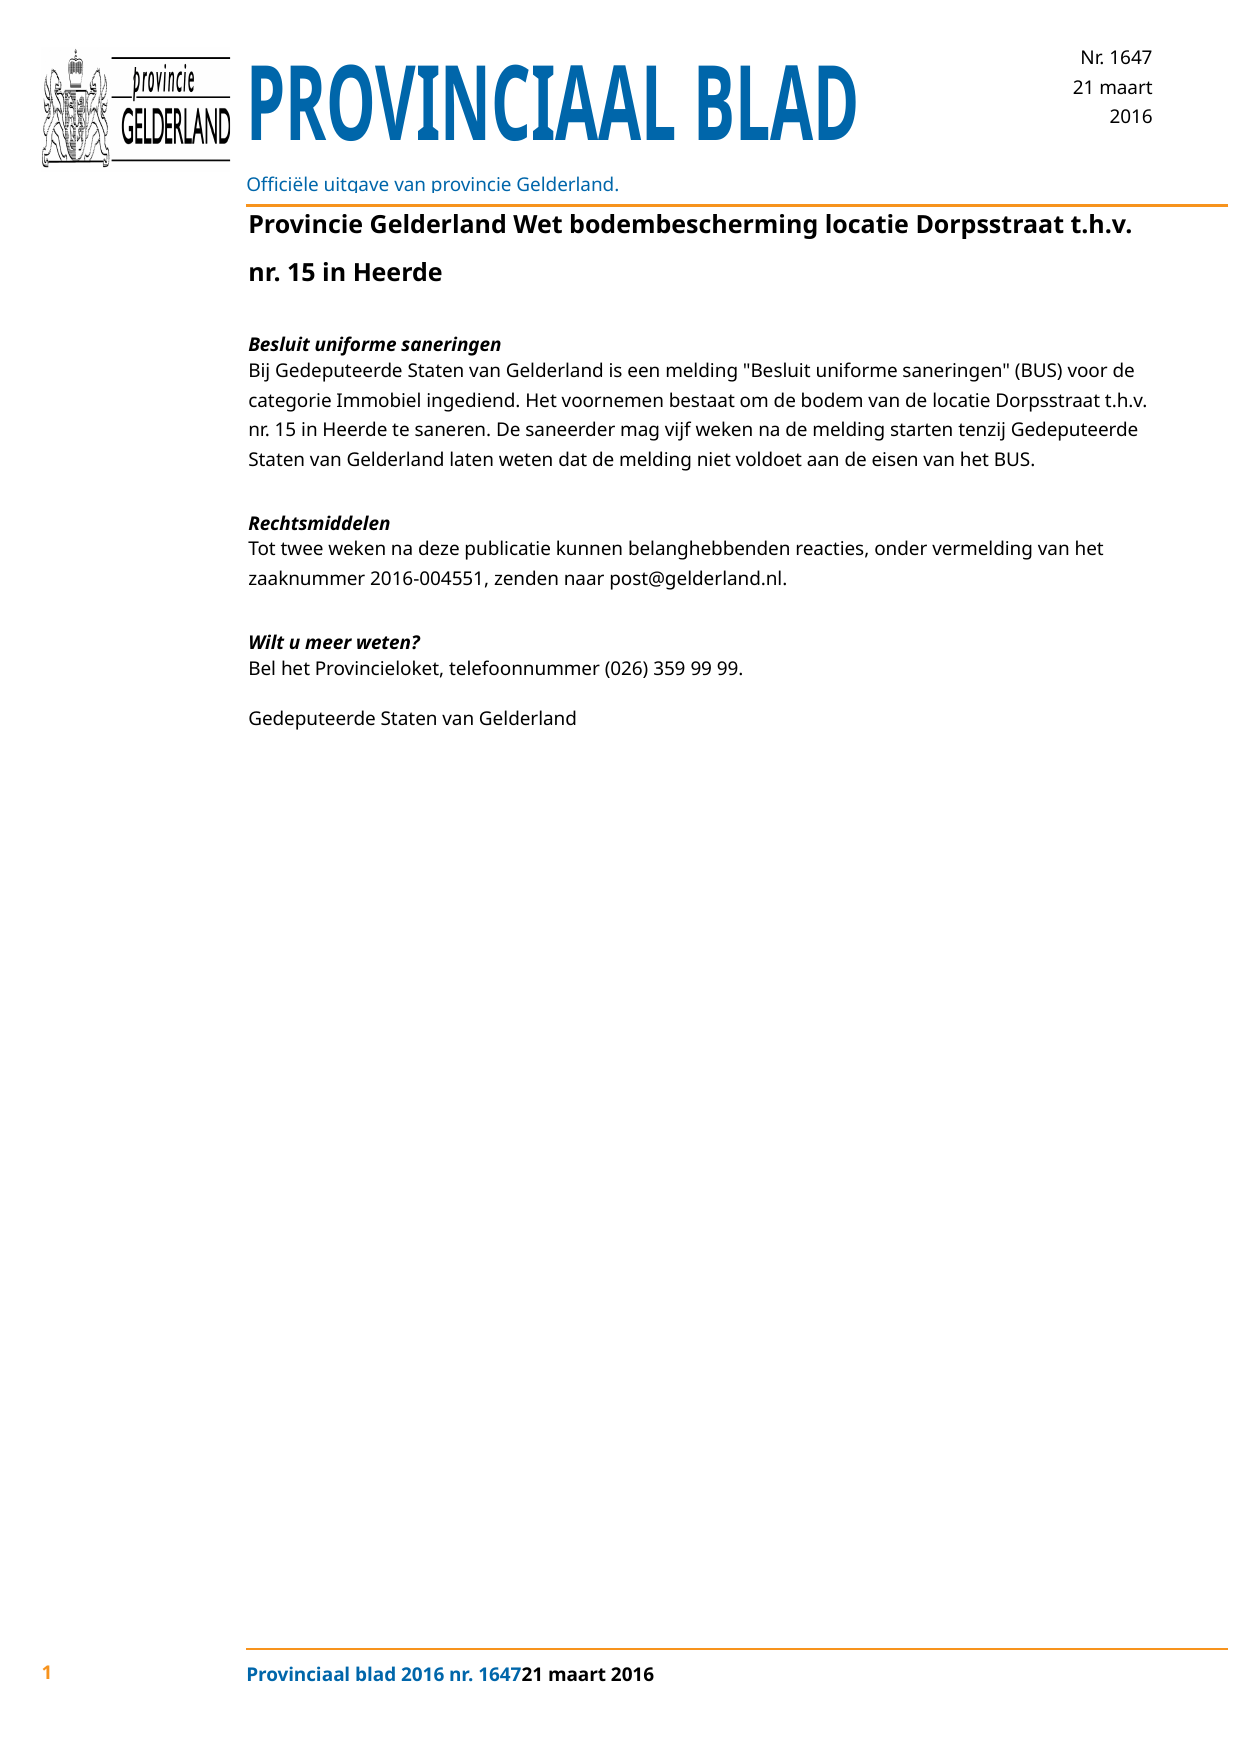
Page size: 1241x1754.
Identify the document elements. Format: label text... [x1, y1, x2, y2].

picture [41, 47, 231, 172]
text Besluit uniforme saneringen [248, 331, 1152, 357]
text Bel het Provincieloket, telefoonnummer (026) 359 99 99. [248, 655, 1152, 681]
text Wilt u meer weten? [248, 629, 1152, 655]
text Provincie Gelderland Wet bodembescherming locatie Dorpsstraat t.h.v. nr. 15 in Heerde [248, 207, 1152, 288]
text Gedeputeerde Staten van Gelderland [248, 705, 1152, 731]
text Bij Gedeputeerde Staten van Gelderland is een melding "Besluit uniforme saneringen" (BUS) voor de categorie Immobiel ingediend. Het voornemen bestaat om de bodem van de locatie Dorpsstraat t.h.v. nr. 15 in Heerde te saneren. De saneerder mag vijf weken na de melding starten tenzij Gedeputeerde Staten van Gelderland laten weten dat de melding niet voldoet aan de eisen van het BUS. [248, 357, 1152, 472]
text Tot twee weken na deze publicatie kunnen belanghebbenden reacties, onder vermelding van het zaaknummer 2016-004551, zenden naar post@gelderland.nl. [248, 536, 1152, 591]
text Rechtsmiddelen [248, 510, 1152, 536]
